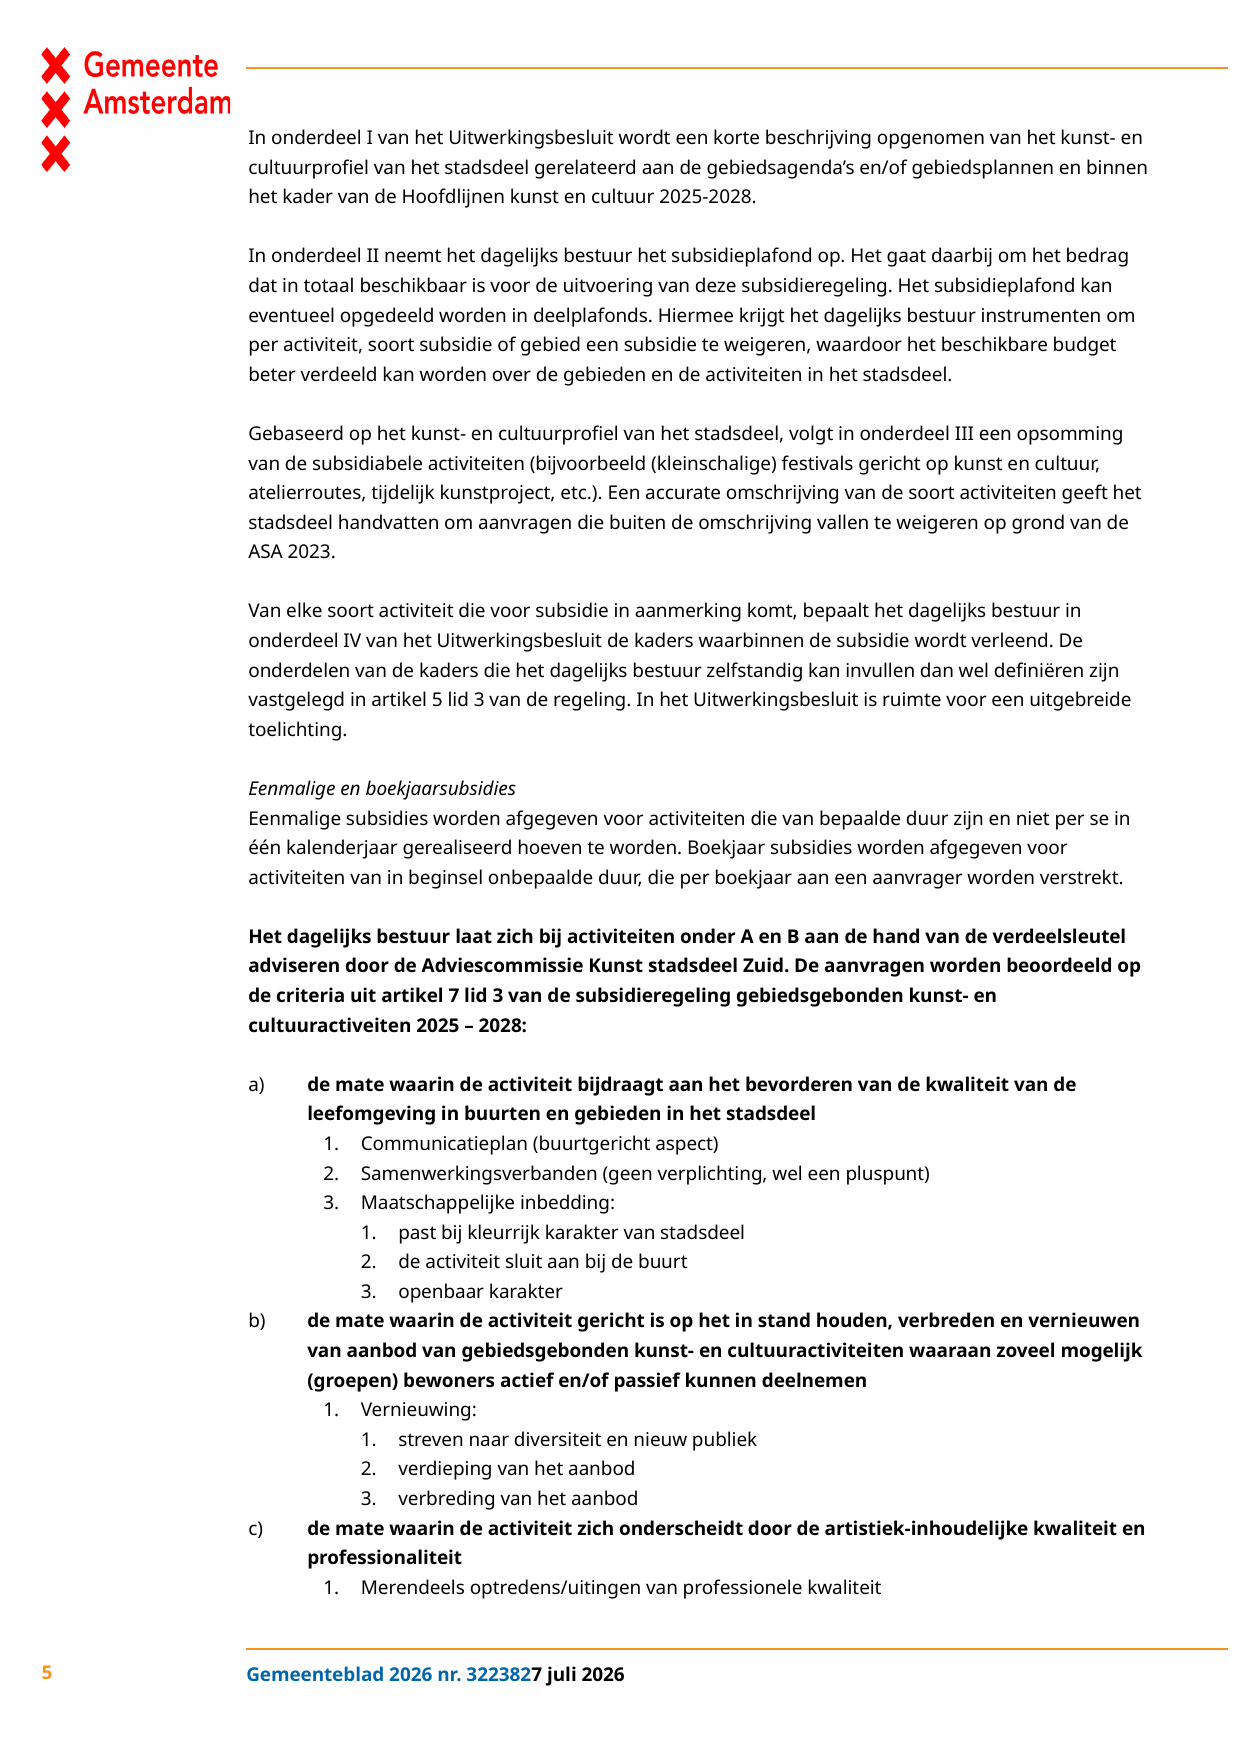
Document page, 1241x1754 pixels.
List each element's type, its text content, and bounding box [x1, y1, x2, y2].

list verbreding van het aanbod [361, 1485, 1152, 1511]
list Samenwerkingsverbanden (geen verplichting, wel een pluspunt) [323, 1160, 1152, 1186]
list de mate waarin de activiteit bijdraagt aan het bevorderen van de kwaliteit van de leefomgeving in buurten en gebieden in het stadsdeel [248, 1071, 1152, 1126]
list Communicatieplan (buurtgericht aspect) [323, 1130, 1152, 1156]
list Maatschappelijke inbedding: [323, 1189, 1152, 1215]
list streven naar diversiteit en nieuw publiek [361, 1426, 1152, 1452]
picture [41, 47, 231, 172]
text In onderdeel II neemt het dagelijks bestuur het subsidieplafond op. Het gaat daarbij om het bedrag dat in totaal beschikbaar is voor de uitvoering van deze subsidieregeling. Het subsidieplafond kan eventueel opgedeeld worden in deelplafonds. Hiermee krijgt het dagelijks bestuur instrumenten om per activiteit, soort subsidie of gebied een subsidie te weigeren, waardoor het beschikbare budget beter verdeeld kan worden over de gebieden en de activiteiten in het stadsdeel. [248, 243, 1152, 387]
text Het dagelijks bestuur laat zich bij activiteiten onder A en B aan de hand van de verdeelsleutel adviseren door de Adviescommissie Kunst stadsdeel Zuid. De aanvragen worden beoordeeld op de criteria uit artikel 7 lid 3 van de subsidieregeling gebiedsgebonden kunst- en cultuuractiveiten 2025 – 2028: [248, 923, 1152, 1038]
text In onderdeel I van het Uitwerkingsbesluit wordt een korte beschrijving opgenomen van het kunst- en cultuurprofiel van het stadsdeel gerelateerd aan de gebiedsagenda’s en/of gebiedsplannen en binnen het kader van de Hoofdlijnen kunst en cultuur 2025-2028. [248, 124, 1152, 209]
text Eenmalige subsidies worden afgegeven voor activiteiten die van bepaalde duur zijn en niet per se in één kalenderjaar gerealiseerd hoeven te worden. Boekjaar subsidies worden afgegeven voor activiteiten van in beginsel onbepaalde duur, die per boekjaar aan een aanvrager worden verstrekt. [248, 805, 1152, 890]
text Eenmalige en boekjaarsubsidies [248, 775, 1152, 801]
list Vernieuwing: [323, 1396, 1152, 1422]
list openbaar karakter [361, 1278, 1152, 1304]
list verdieping van het aanbod [361, 1456, 1152, 1481]
list de mate waarin de activiteit zich onderscheidt door de artistiek-inhoudelijke kwaliteit en professionaliteit [248, 1515, 1152, 1570]
list de mate waarin de activiteit gericht is op het in stand houden, verbreden en vernieuwen van aanbod van gebiedsgebonden kunst- en cultuuractiviteiten waaraan zoveel mogelijk (groepen) bewoners actief en/of passief kunnen deelnemen [248, 1308, 1152, 1393]
text Gebaseerd op het kunst- en cultuurprofiel van het stadsdeel, volgt in onderdeel III een opsomming van de subsidiabele activiteiten (bijvoorbeeld (kleinschalige) festivals gericht op kunst en cultuur, atelierroutes, tijdelijk kunstproject, etc.). Een accurate omschrijving van de soort activiteiten geeft het stadsdeel handvatten om aanvragen die buiten de omschrijving vallen te weigeren op grond van de ASA 2023. [248, 420, 1152, 564]
list de activiteit sluit aan bij de buurt [361, 1248, 1152, 1274]
list past bij kleurrijk karakter van stadsdeel [361, 1219, 1152, 1245]
text Van elke soort activiteit die voor subsidie in aanmerking komt, bepaalt het dagelijks bestuur in onderdeel IV van het Uitwerkingsbesluit de kaders waarbinnen de subsidie wordt verleend. De onderdelen van de kaders die het dagelijks bestuur zelfstandig kan invullen dan wel definiëren zijn vastgelegd in artikel 5 lid 3 van de regeling. In het Uitwerkingsbesluit is ruimte voor een uitgebreide toelichting. [248, 598, 1152, 742]
list Merendeels optredens/uitingen van professionele kwaliteit [323, 1574, 1152, 1600]
